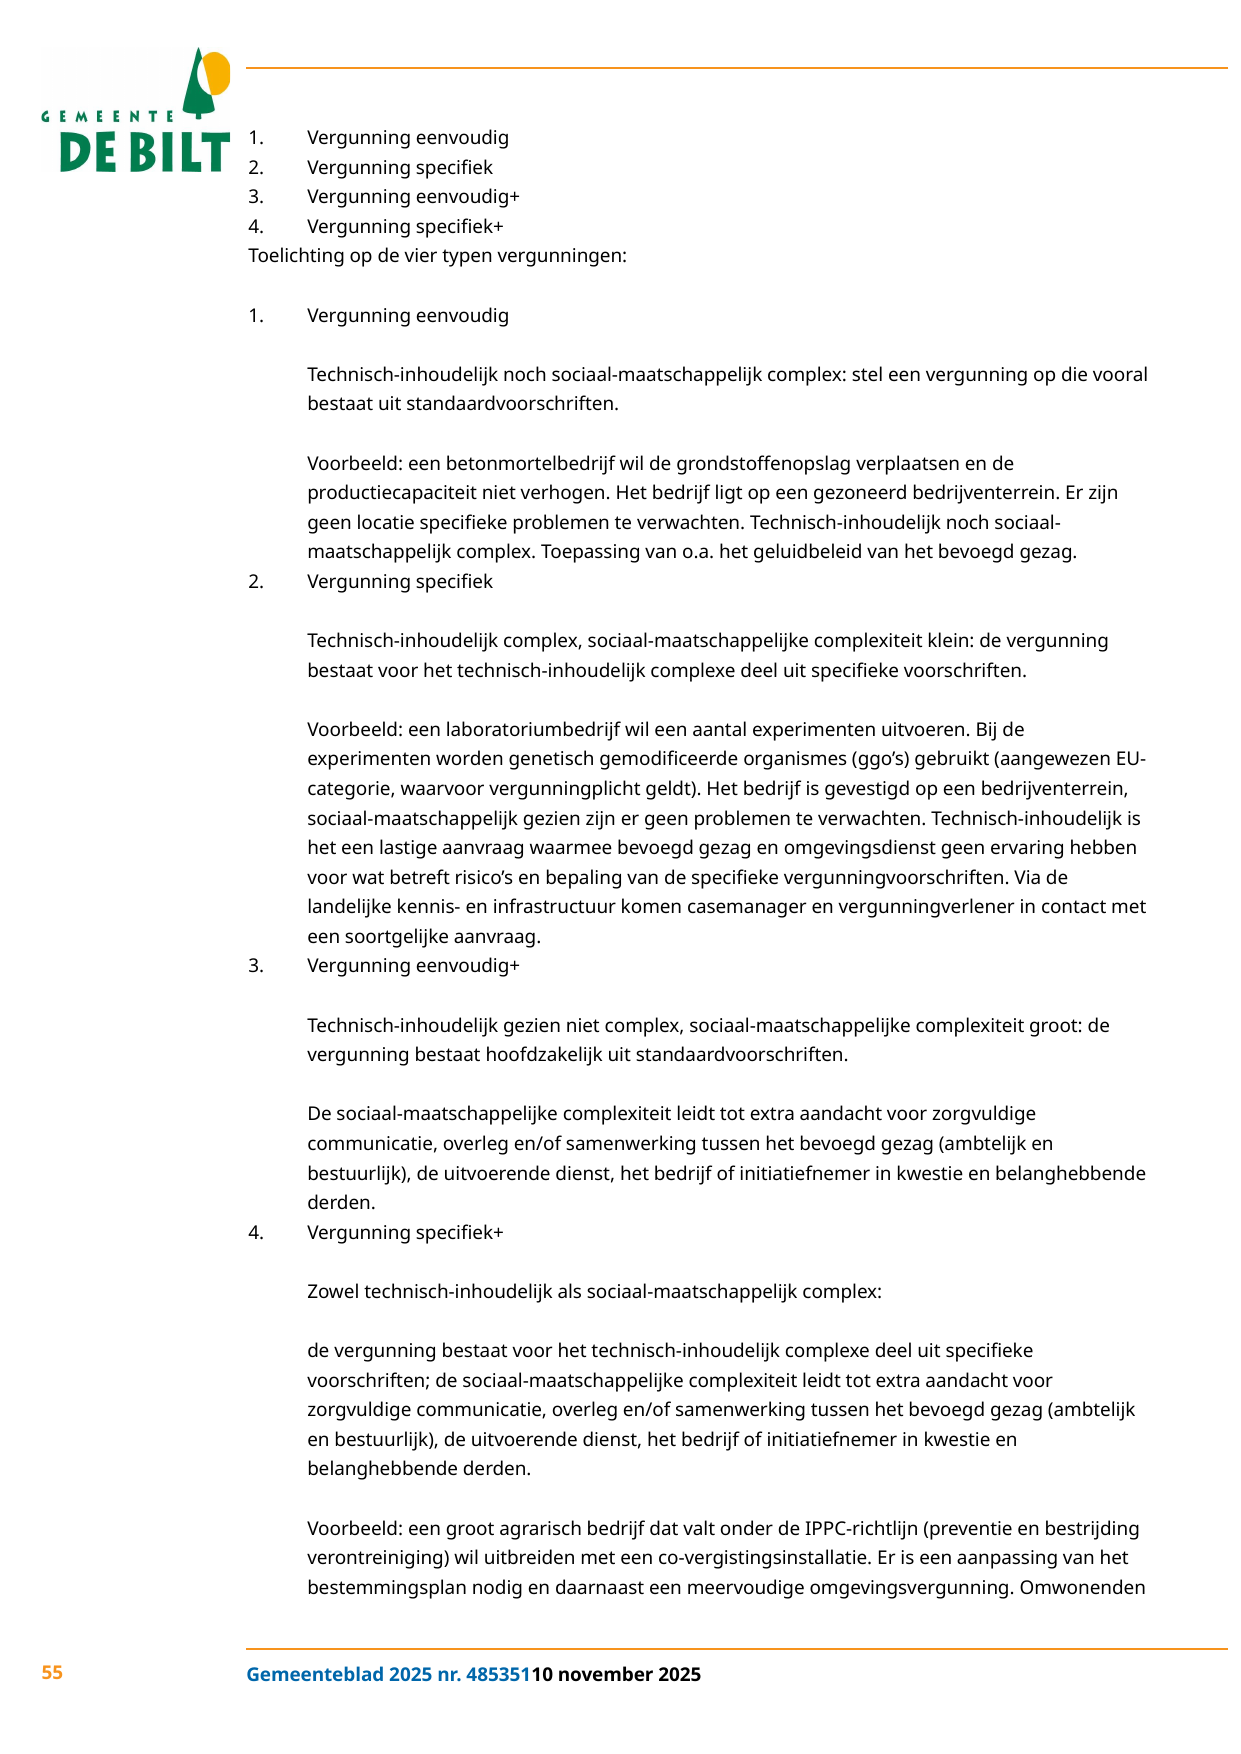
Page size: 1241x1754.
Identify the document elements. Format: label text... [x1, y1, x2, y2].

picture [41, 47, 231, 172]
list Vergunning specifiek [248, 568, 1152, 594]
list Vergunning specifiek+ [248, 1219, 1152, 1245]
list Zowel technisch-inhoudelijk als sociaal-maatschappelijk complex: [248, 1278, 1152, 1304]
list De sociaal-maatschappelijke complexiteit leidt tot extra aandacht voor zorgvuldige communicatie, overleg en/of samenwerking tussen het bevoegd gezag (ambtelijk en bestuurlijk), de uitvoerende dienst, het bedrijf of initiatiefnemer in kwestie en belanghebbende derden. [248, 1101, 1152, 1215]
text Toelichting op de vier typen vergunningen: [248, 243, 1152, 268]
list Vergunning eenvoudig [248, 302, 1152, 328]
list de vergunning bestaat voor het technisch-inhoudelijk complexe deel uit specifieke voorschriften; de sociaal-maatschappelijke complexiteit leidt tot extra aandacht voor zorgvuldige communicatie, overleg en/of samenwerking tussen het bevoegd gezag (ambtelijk en bestuurlijk), de uitvoerende dienst, het bedrijf of initiatiefnemer in kwestie en belanghebbende derden. [248, 1337, 1152, 1481]
list Technisch-inhoudelijk gezien niet complex, sociaal-maatschappelijke complexiteit groot: de vergunning bestaat hoofdzakelijk uit standaardvoorschriften. [248, 1012, 1152, 1067]
list Vergunning eenvoudig+ [248, 953, 1152, 978]
list Vergunning eenvoudig+ [248, 183, 1152, 209]
list Vergunning eenvoudig [248, 124, 1152, 150]
list Voorbeeld: een laboratoriumbedrijf wil een aantal experimenten uitvoeren. Bij de experimenten worden genetisch gemodificeerde organismes (ggo’s) gebruikt (aangewezen EU-categorie, waarvoor vergunningplicht geldt). Het bedrijf is gevestigd op een bedrijventerrein, sociaal-maatschappelijk gezien zijn er geen problemen te verwachten. Technisch-inhoudelijk is het een lastige aanvraag waarmee bevoegd gezag en omgevingsdienst geen ervaring hebben voor wat betreft risico’s en bepaling van de specifieke vergunningvoorschriften. Via de landelijke kennis- en infrastructuur komen casemanager en vergunningverlener in contact met een soortgelijke aanvraag. [248, 716, 1152, 949]
list Voorbeeld: een betonmortelbedrijf wil de grondstoffenopslag verplaatsen en de productiecapaciteit niet verhogen. Het bedrijf ligt op een gezoneerd bedrijventerrein. Er zijn geen locatie specifieke problemen te verwachten. Technisch-inhoudelijk noch sociaal-maatschappelijk complex. Toepassing van o.a. het geluidbeleid van het bevoegd gezag. [248, 450, 1152, 564]
list Technisch-inhoudelijk complex, sociaal-maatschappelijke complexiteit klein: de vergunning bestaat voor het technisch-inhoudelijk complexe deel uit specifieke voorschriften. [248, 627, 1152, 683]
list Voorbeeld: een groot agrarisch bedrijf dat valt onder de IPPC-richtlijn (preventie en bestrijding verontreiniging) wil uitbreiden met een co-vergistingsinstallatie. Er is een aanpassing van het bestemmingsplan nodig en daarnaast een meervoudige omgevingsvergunning. Omwonenden [248, 1515, 1152, 1600]
list Technisch-inhoudelijk noch sociaal-maatschappelijk complex: stel een vergunning op die vooral bestaat uit standaardvoorschriften. [248, 361, 1152, 416]
list Vergunning specifiek [248, 154, 1152, 180]
list Vergunning specifiek+ [248, 213, 1152, 239]
